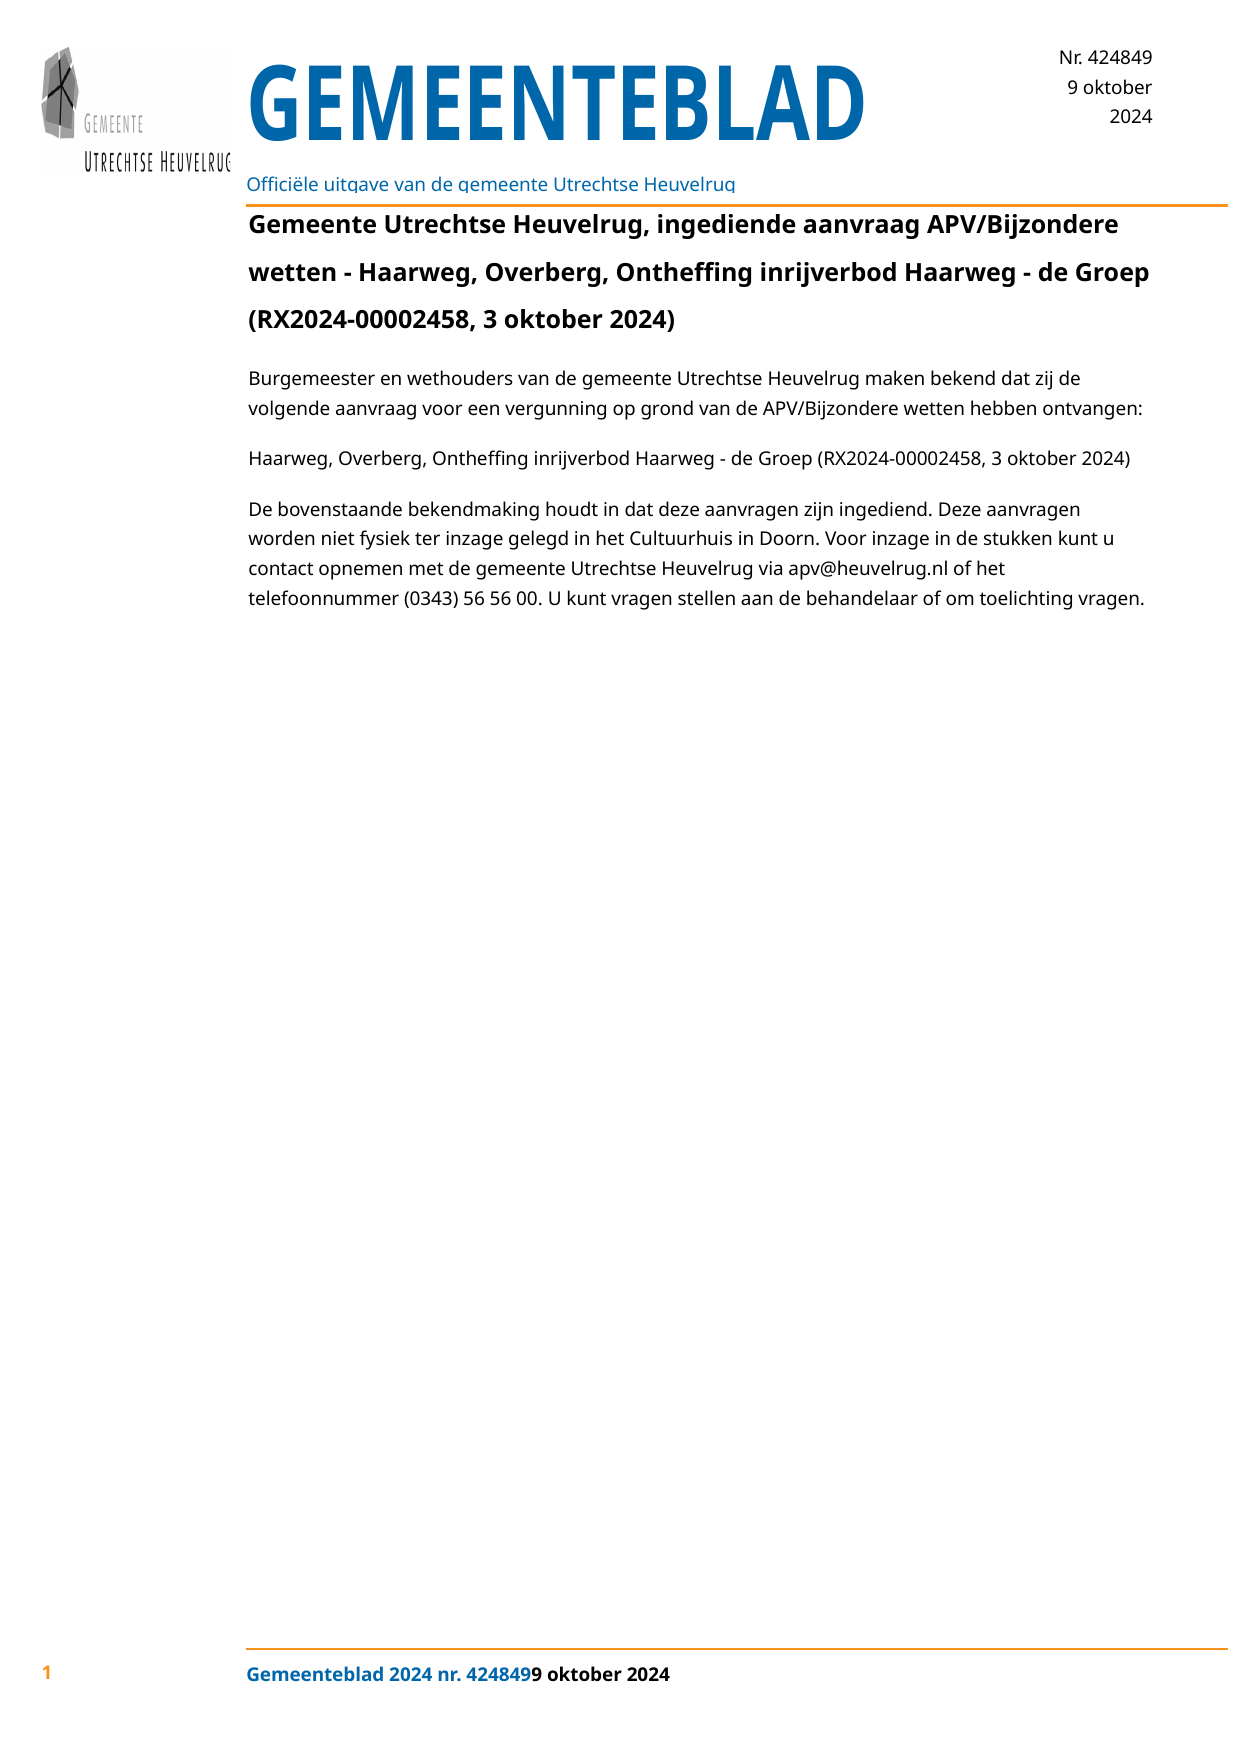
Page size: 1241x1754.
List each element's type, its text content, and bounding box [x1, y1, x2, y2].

picture [41, 47, 231, 172]
text Burgemeester en wethouders van de gemeente Utrechtse Heuvelrug maken bekend dat zij de volgende aanvraag voor een vergunning op grond van de APV/Bijzondere wetten hebben ontvangen: [248, 366, 1152, 421]
text Haarweg, Overberg, Ontheffing inrijverbod Haarweg - de Groep (RX2024-00002458, 3 oktober 2024) [248, 446, 1152, 471]
text De bovenstaande bekendmaking houdt in dat deze aanvragen zijn ingediend. Deze aanvragen worden niet fysiek ter inzage gelegd in het Cultuurhuis in Doorn. Voor inzage in de stukken kunt u contact opnemen met de gemeente Utrechtse Heuvelrug via apv@heuvelrug.nl of het telefoonnummer (0343) 56 56 00. U kunt vragen stellen aan de behandelaar of om toelichting vragen. [248, 496, 1152, 610]
text Gemeente Utrechtse Heuvelrug, ingediende aanvraag APV/Bijzondere wetten - Haarweg, Overberg, Ontheffing inrijverbod Haarweg - de Groep (RX2024-00002458, 3 oktober 2024) [248, 207, 1152, 336]
